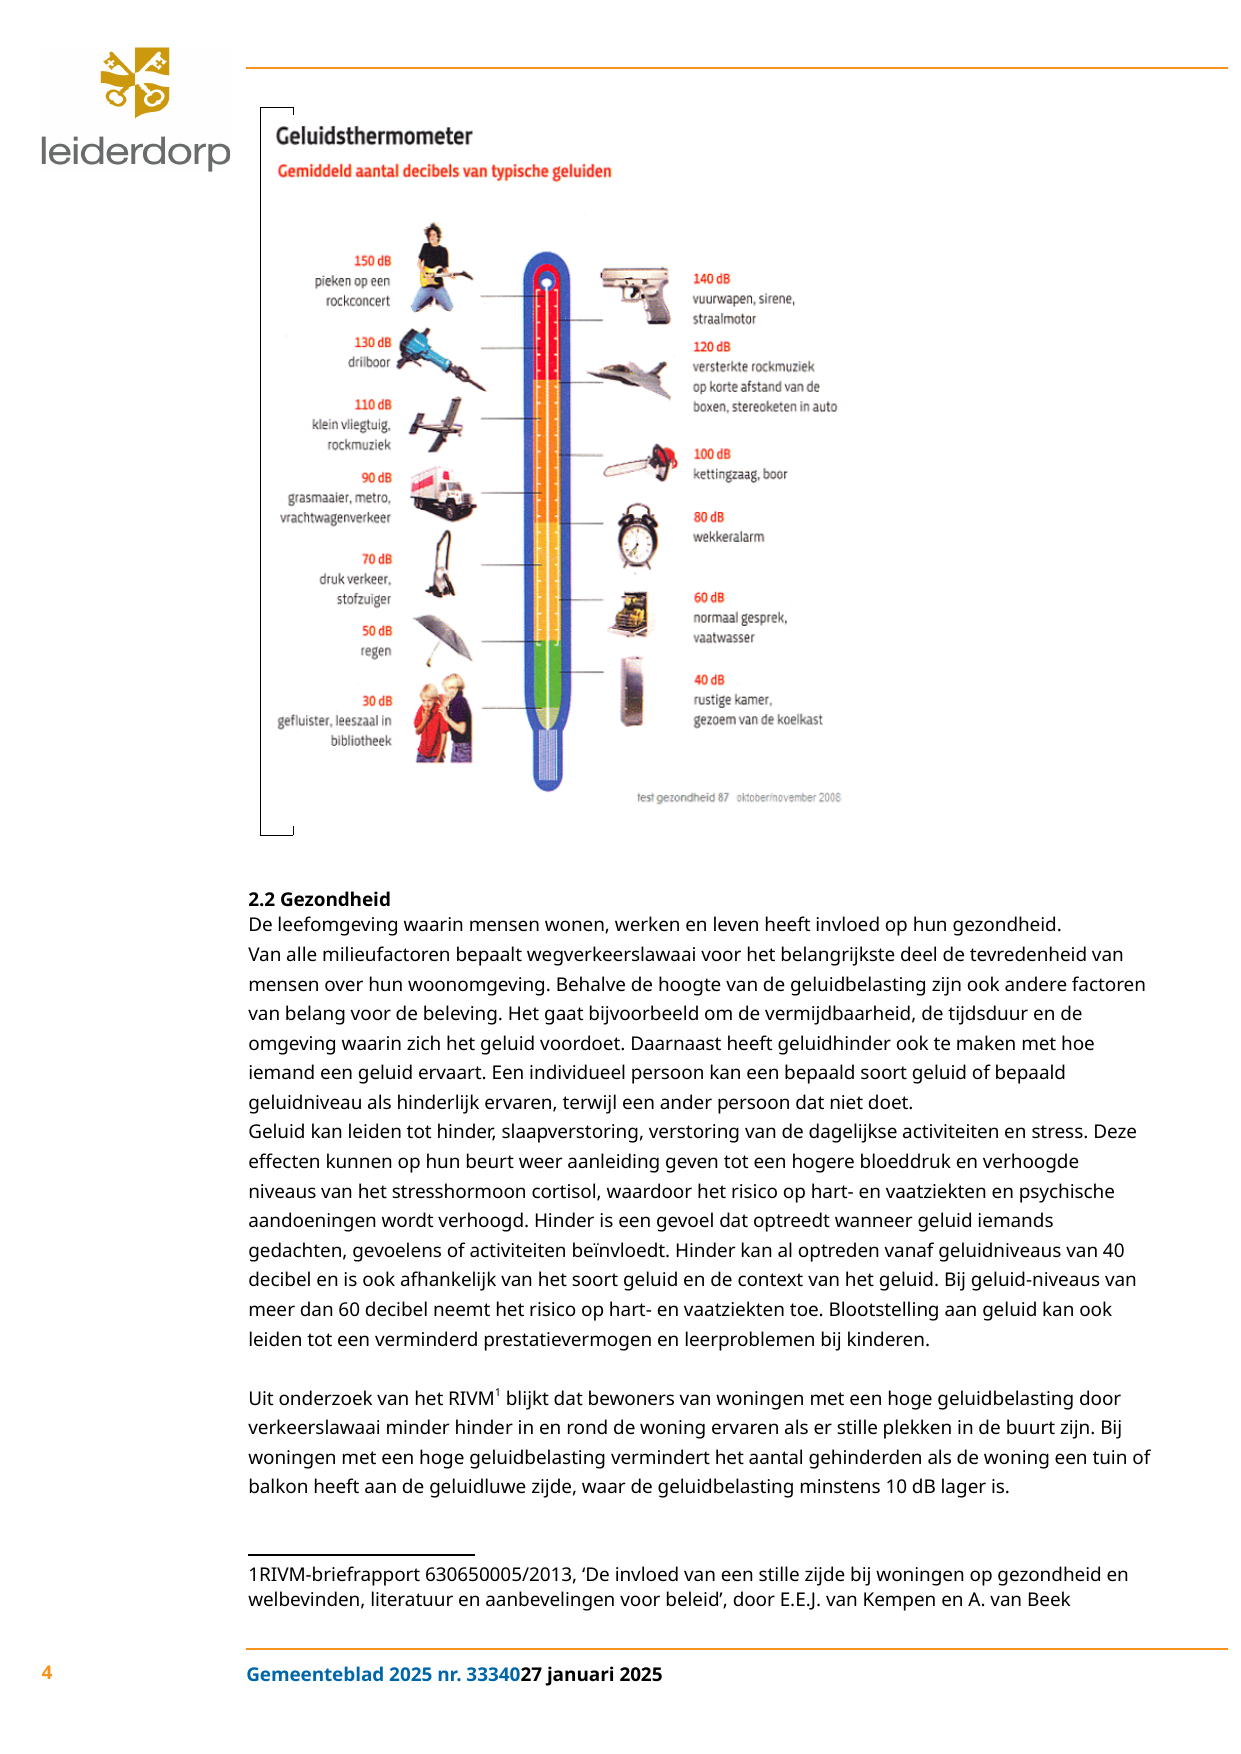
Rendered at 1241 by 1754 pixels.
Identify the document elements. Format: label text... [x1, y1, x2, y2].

text RIVM-briefrapport 630650005/2013, ‘De invloed van een stille zijde bij woningen op gezondheid en welbevinden, literatuur en aanbevelingen voor beleid’, door E.E.J. van Kempen en A. van Beek [248, 1561, 1152, 1612]
text De leefomgeving waarin mensen wonen, werken en leven heeft invloed op hun gezondheid. [248, 912, 1152, 937]
text 2.2 Gezondheid [248, 886, 1152, 912]
picture [268, 115, 860, 826]
text Van alle milieufactoren bepaalt wegverkeerslawaai voor het belangrijkste deel de tevredenheid van mensen over hun woonomgeving. Behalve de hoogte van de geluidbelasting zijn ook andere factoren van belang voor de beleving. Het gaat bijvoorbeeld om de vermijdbaarheid, de tijdsduur en de omgeving waarin zich het geluid voordoet. Daarnaast heeft geluidhinder ook te maken met hoe iemand een geluid ervaart. Een individueel persoon kan een bepaald soort geluid of bepaald geluidniveau als hinderlijk ervaren, terwijl een ander persoon dat niet doet. [248, 941, 1152, 1115]
text Geluid kan leiden tot hinder, slaapverstoring, verstoring van de dagelijkse activiteiten en stress. Deze effecten kunnen op hun beurt weer aanleiding geven tot een hogere bloeddruk en verhoogde niveaus van het stresshormoon cortisol, waardoor het risico op hart- en vaatziekten en psychische aandoeningen wordt verhoogd. Hinder is een gevoel dat optreedt wanneer geluid iemands gedachten, gevoelens of activiteiten beïnvloedt. Hinder kan al optreden vanaf geluidniveaus van 40 decibel en is ook afhankelijk van het soort geluid en de context van het geluid. Bij geluid-niveaus van meer dan 60 decibel neemt het risico op hart- en vaatziekten toe. Blootstelling aan geluid kan ook leiden tot een verminderd prestatievermogen en leerproblemen bij kinderen. [248, 1119, 1152, 1352]
text Uit onderzoek van het RIVM blijkt dat bewoners van woningen met een hoge geluidbelasting door verkeerslawaai minder hinder in en rond de woning ervaren als er stille plekken in de buurt zijn. Bij woningen met een hoge geluidbelasting vermindert het aantal gehinderden als de woning een tuin of balkon heeft aan de geluidluwe zijde, waar de geluidbelasting minstens 10 dB lager is. [248, 1385, 1152, 1499]
picture [41, 47, 231, 172]
